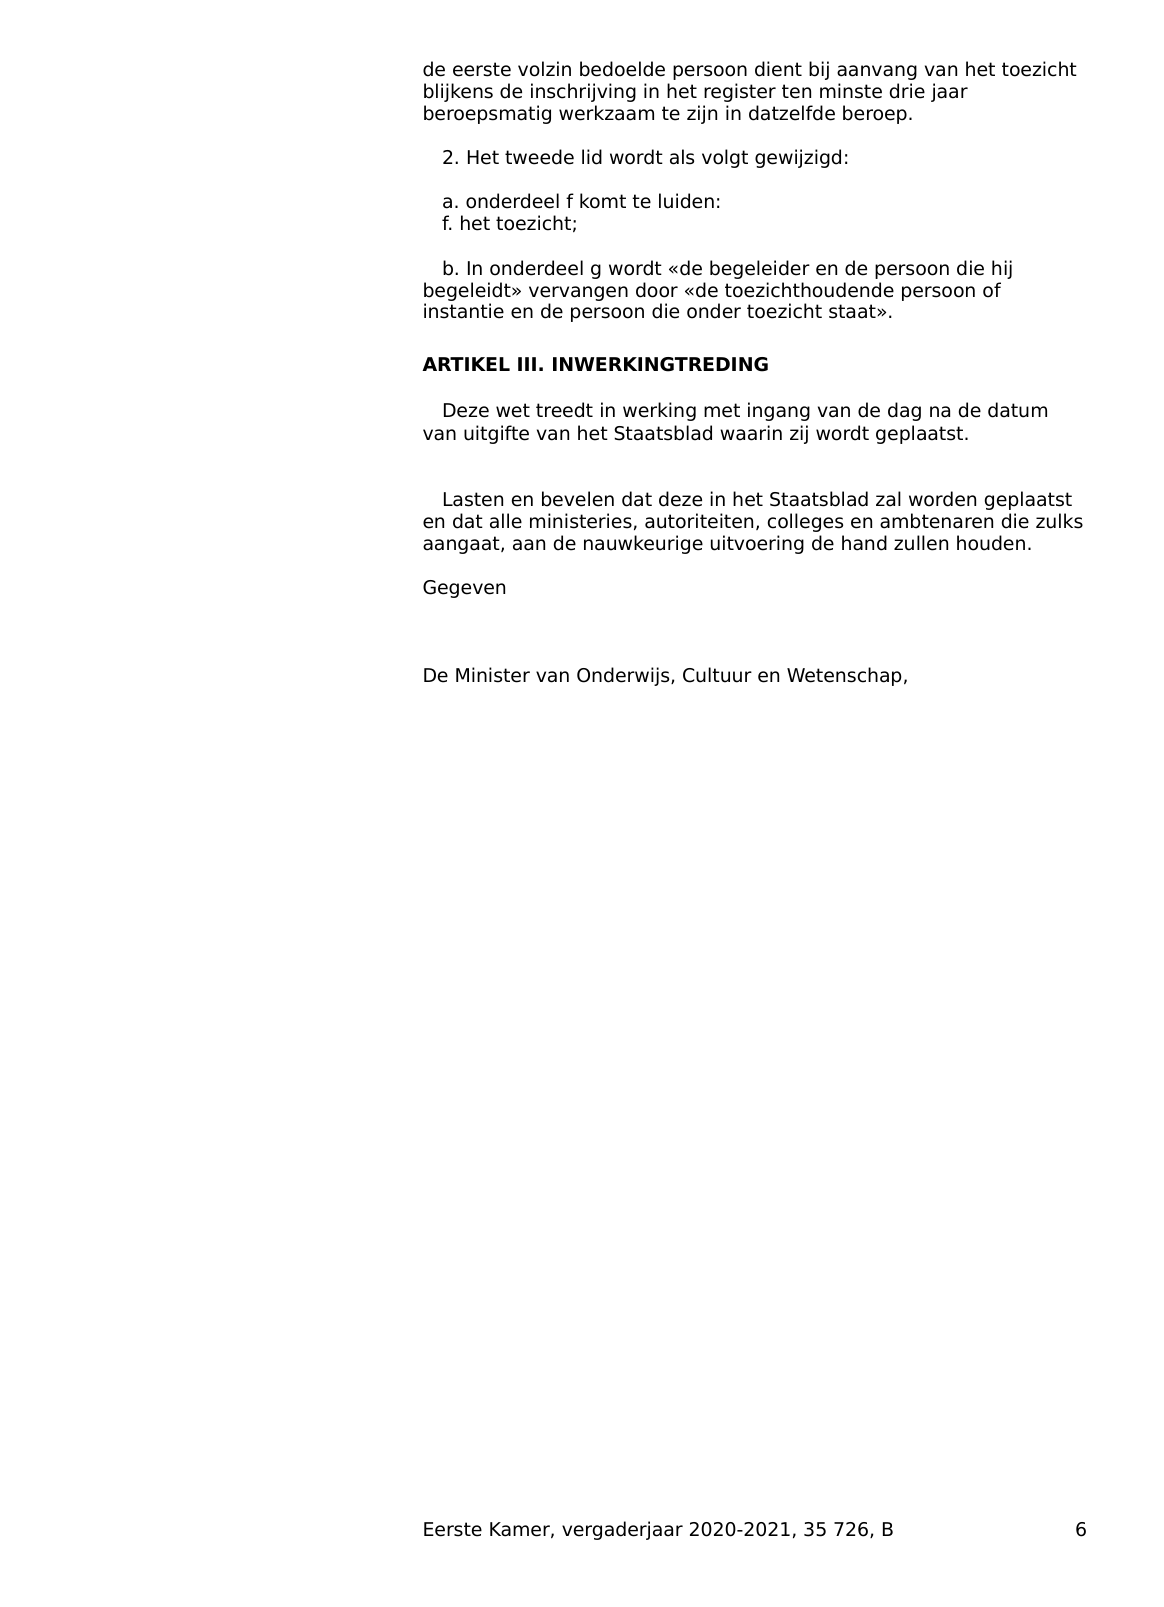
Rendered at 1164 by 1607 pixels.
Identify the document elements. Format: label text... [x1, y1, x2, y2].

text De Minister van Onderwijs, Cultuur en Wetenschap, [422, 665, 1087, 687]
text Deze wet treedt in werking met ingang van de dag na de datum van uitgifte van het Staatsblad waarin zij wordt geplaatst. [422, 400, 1087, 444]
text 2. Het tweede lid wordt als volgt gewijzigd: [422, 147, 1087, 169]
text b. In onderdeel g wordt «de begeleider en de persoon die hij begeleidt» vervangen door «de toezichthoudende persoon of instantie en de persoon die onder toezicht staat». [422, 257, 1087, 323]
text a. onderdeel f komt te luiden: [422, 191, 1087, 213]
text de eerste volzin bedoelde persoon dient bij aanvang van het toezicht blijkens de inschrijving in het register ten minste drie jaar beroepsmatig werkzaam te zijn in datzelfde beroep. [422, 59, 1087, 125]
text Lasten en bevelen dat deze in het Staatsblad zal worden geplaatst en dat alle ministeries, autoriteiten, colleges en ambtenaren die zulks aangaat, aan de nauwkeurige uitvoering de hand zullen houden. [422, 489, 1087, 555]
text Gegeven [422, 577, 1087, 599]
subtitle ARTIKEL III. INWERKINGTREDING [422, 353, 1087, 375]
text f. het toezicht; [422, 213, 1087, 235]
